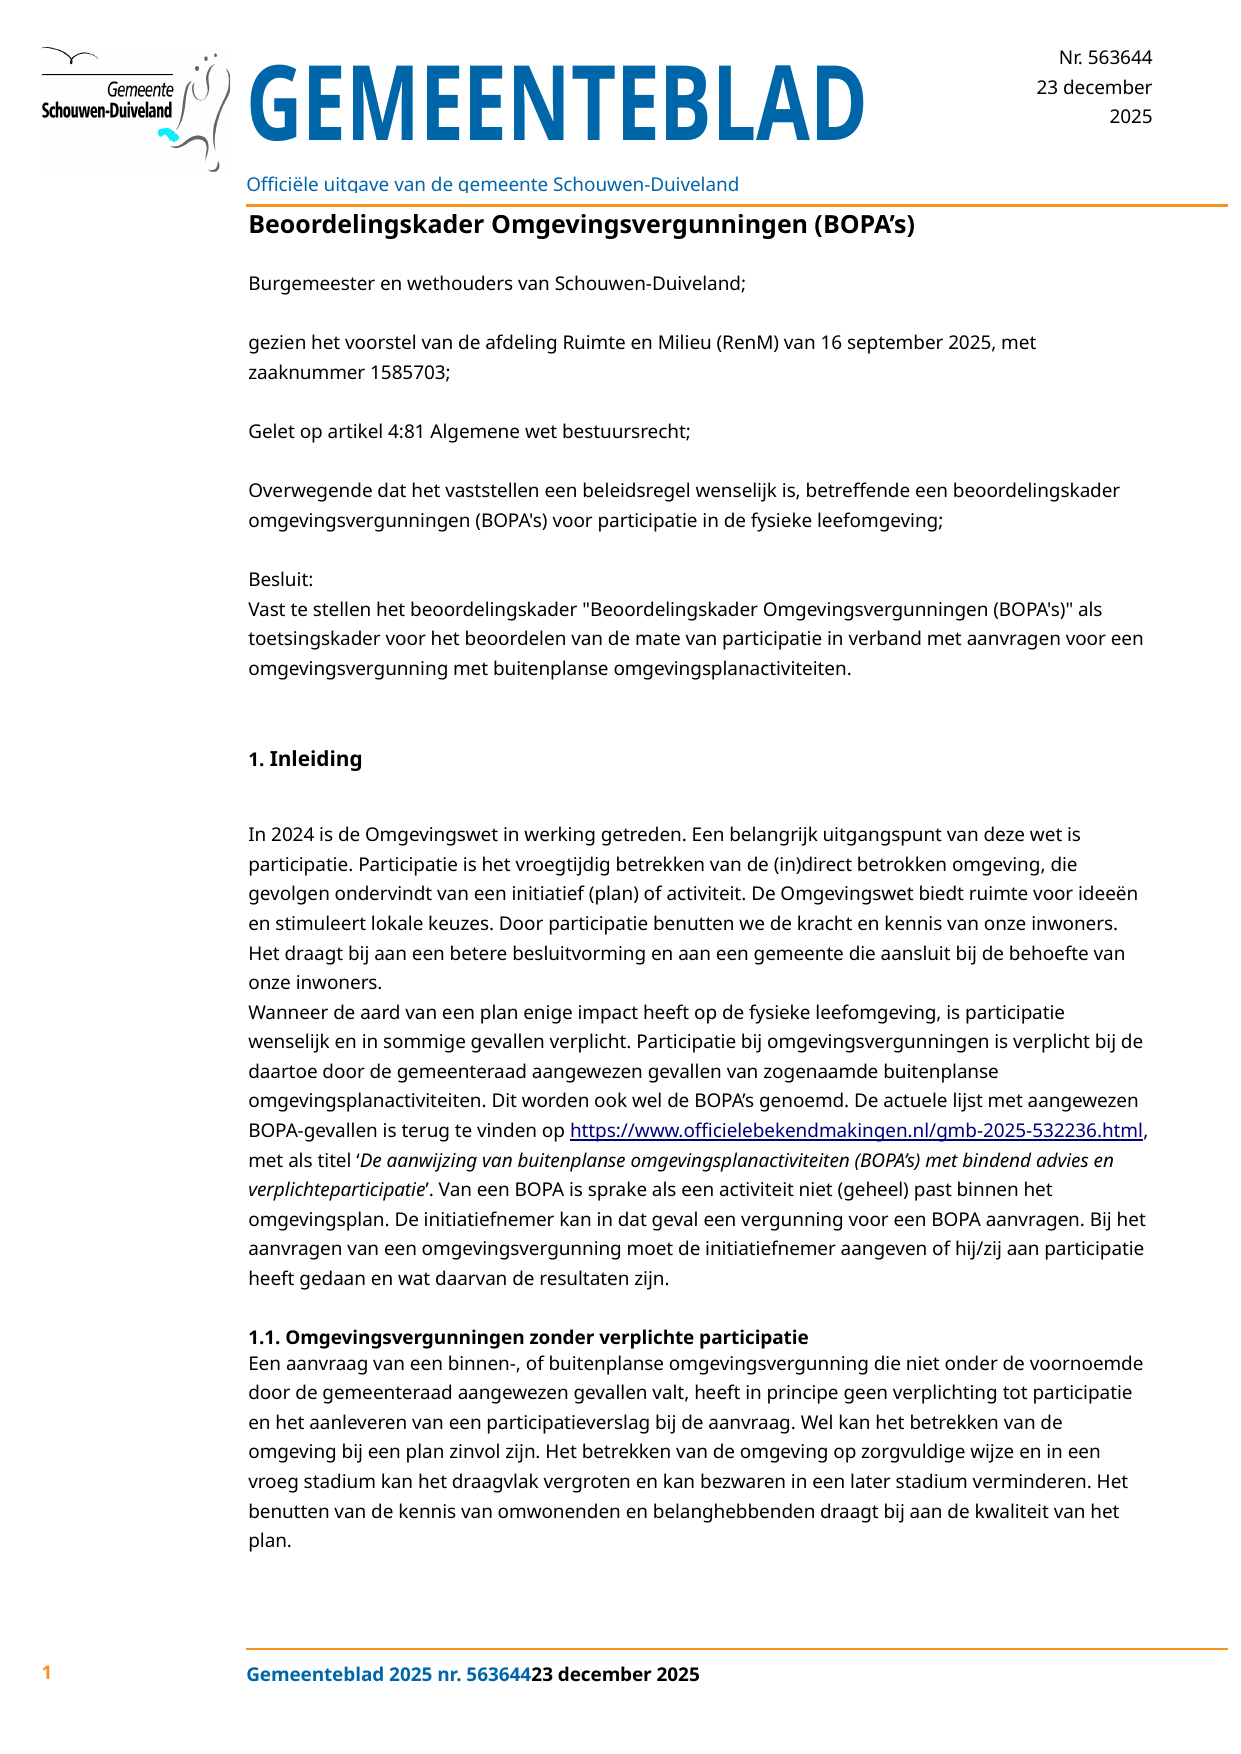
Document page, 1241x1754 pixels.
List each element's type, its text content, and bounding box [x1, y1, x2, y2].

text Overwegende dat het vaststellen een beleidsregel wenselijk is, betreffende een beoordelingskader omgevingsvergunningen (BOPA's) voor participatie in de fysieke leefomgeving; [248, 477, 1152, 533]
text Burgemeester en wethouders van Schouwen-Duiveland; [248, 270, 1152, 296]
text Beoordelingskader Omgevingsvergunningen (BOPA’s) [248, 207, 1152, 241]
text In 2024 is de Omgevingswet in werking getreden. Een belangrijk uitgangspunt van deze wet is participatie. Participatie is het vroegtijdig betrekken van de (in)direct betrokken omgeving, die gevolgen ondervindt van een initiatief (plan) of activiteit. De Omgevingswet biedt ruimte voor ideeën en stimuleert lokale keuzes. Door participatie benutten we de kracht en kennis van onze inwoners. Het draagt bij aan een betere besluitvorming en aan een gemeente die aansluit bij de behoefte van onze inwoners. [248, 821, 1152, 995]
text Wanneer de aard van een plan enige impact heeft op de fysieke leefomgeving, is participatie wenselijk en in sommige gevallen verplicht. Participatie bij omgevingsvergunningen is verplicht bij de daartoe door de gemeenteraad aangewezen gevallen van zogenaamde buitenplanse omgevingsplanactiviteiten. Dit worden ook wel de BOPA’s genoemd. De actuele lijst met aangewezen BOPA-gevallen is terug te vinden op https://www.officielebekendmakingen.nl/gmb-2025-532236.html, met als titel ‘De aanwijzing van buitenplanse omgevingsplanactiviteiten (BOPA’s) met bindend advies en verplichteparticipatie’. Van een BOPA is sprake als een activiteit niet (geheel) past binnen het omgevingsplan. De initiatiefnemer kan in dat geval een vergunning voor een BOPA aanvragen. Bij het aanvragen van een omgevingsvergunning moet de initiatiefnemer aangeven of hij/zij aan participatie heeft gedaan en wat daarvan de resultaten zijn. [248, 999, 1152, 1291]
text Besluit: [248, 566, 1152, 592]
text Gelet op artikel 4:81 Algemene wet bestuursrecht; [248, 418, 1152, 444]
picture [41, 47, 231, 172]
text gezien het voorstel van de afdeling Ruimte en Milieu (RenM) van 16 september 2025, met zaaknummer 1585703; [248, 329, 1152, 385]
text 1.1. Omgevingsvergunningen zonder verplichte participatie [248, 1324, 1152, 1350]
text Vast te stellen het beoordelingskader "Beoordelingskader Omgevingsvergunningen (BOPA's)" als toetsingskader voor het beoordelen van de mate van participatie in verband met aanvragen voor een omgevingsvergunning met buitenplanse omgevingsplanactiviteiten. [248, 596, 1152, 681]
text Een aanvraag van een binnen-, of buitenplanse omgevingsvergunning die niet onder de voornoemde door de gemeenteraad aangewezen gevallen valt, heeft in principe geen verplichting tot participatie en het aanleveren van een participatieverslag bij de aanvraag. Wel kan het betrekken van de omgeving bij een plan zinvol zijn. Het betrekken van de omgeving op zorgvuldige wijze en in een vroeg stadium kan het draagvlak vergroten en kan bezwaren in een later stadium verminderen. Het benutten van de kennis van omwonenden en belanghebbenden draagt bij aan de kwaliteit van het plan. [248, 1350, 1152, 1553]
text 1. Inleiding [248, 744, 1152, 772]
